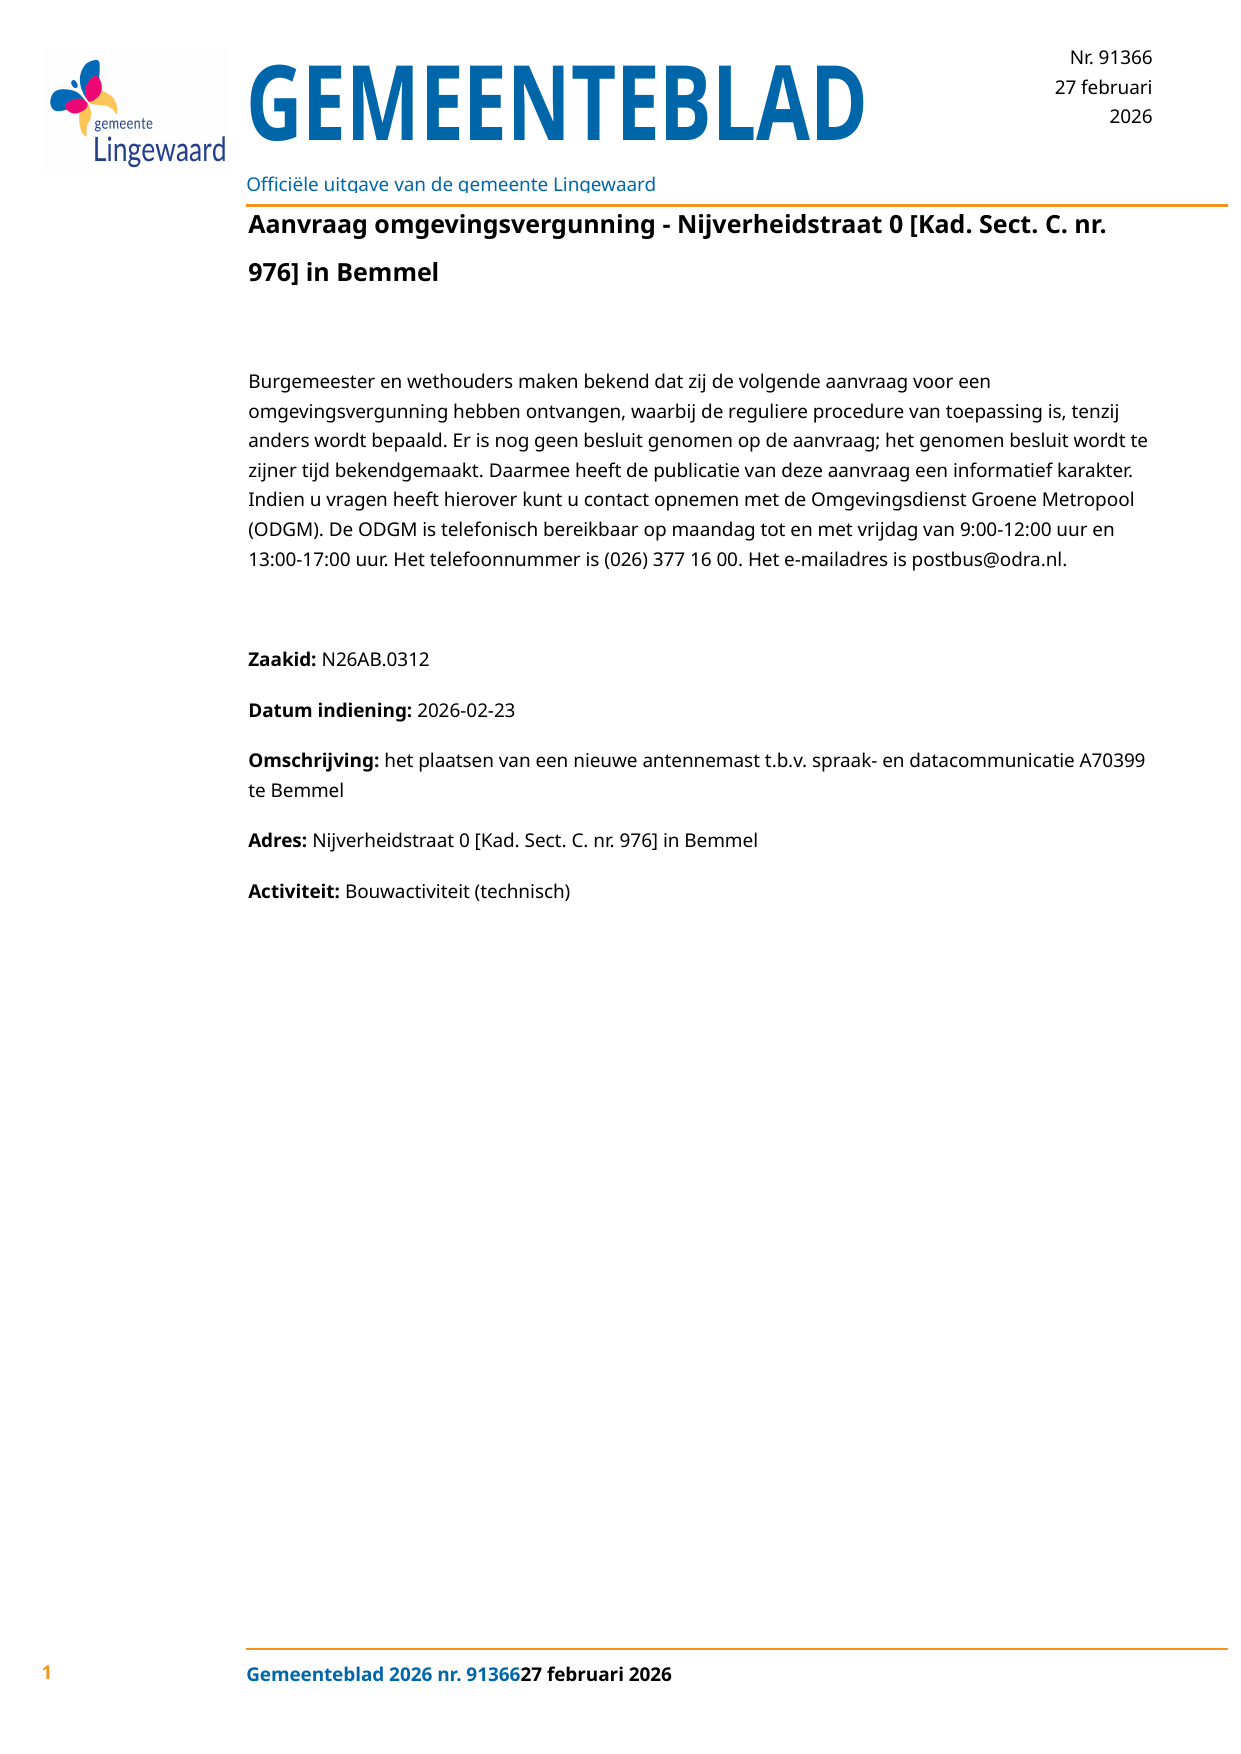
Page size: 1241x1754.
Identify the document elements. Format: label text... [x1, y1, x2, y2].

picture [41, 47, 231, 172]
text Omschrijving: het plaatsen van een nieuwe antennemast t.b.v. spraak- en datacommunicatie A70399 te Bemmel [248, 747, 1152, 803]
text Datum indiening: 2026-02-23 [248, 697, 1152, 723]
text Adres: Nijverheidstraat 0 [Kad. Sect. C. nr. 976] in Bemmel [248, 827, 1152, 853]
text Zaakid: N26AB.0312 [248, 647, 1152, 672]
text Activiteit: Bouwactiviteit (technisch) [248, 878, 1152, 904]
text Aanvraag omgevingsvergunning - Nijverheidstraat 0 [Kad. Sect. C. nr. 976] in Bemmel [248, 207, 1152, 288]
text Burgemeester en wethouders maken bekend dat zij de volgende aanvraag voor een omgevingsvergunning hebben ontvangen, waarbij de reguliere procedure van toepassing is, tenzij anders wordt bepaald. Er is nog geen besluit genomen op de aanvraag; het genomen besluit wordt te zijner tijd bekendgemaakt. Daarmee heeft de publicatie van deze aanvraag een informatief karakter. Indien u vragen heeft hierover kunt u contact opnemen met de Omgevingsdienst Groene Metropool (ODGM). De ODGM is telefonisch bereikbaar op maandag tot en met vrijdag van 9:00-12:00 uur en 13:00-17:00 uur. Het telefoonnummer is (026) 377 16 00. Het e-mailadres is postbus@odra.nl. [248, 368, 1152, 572]
